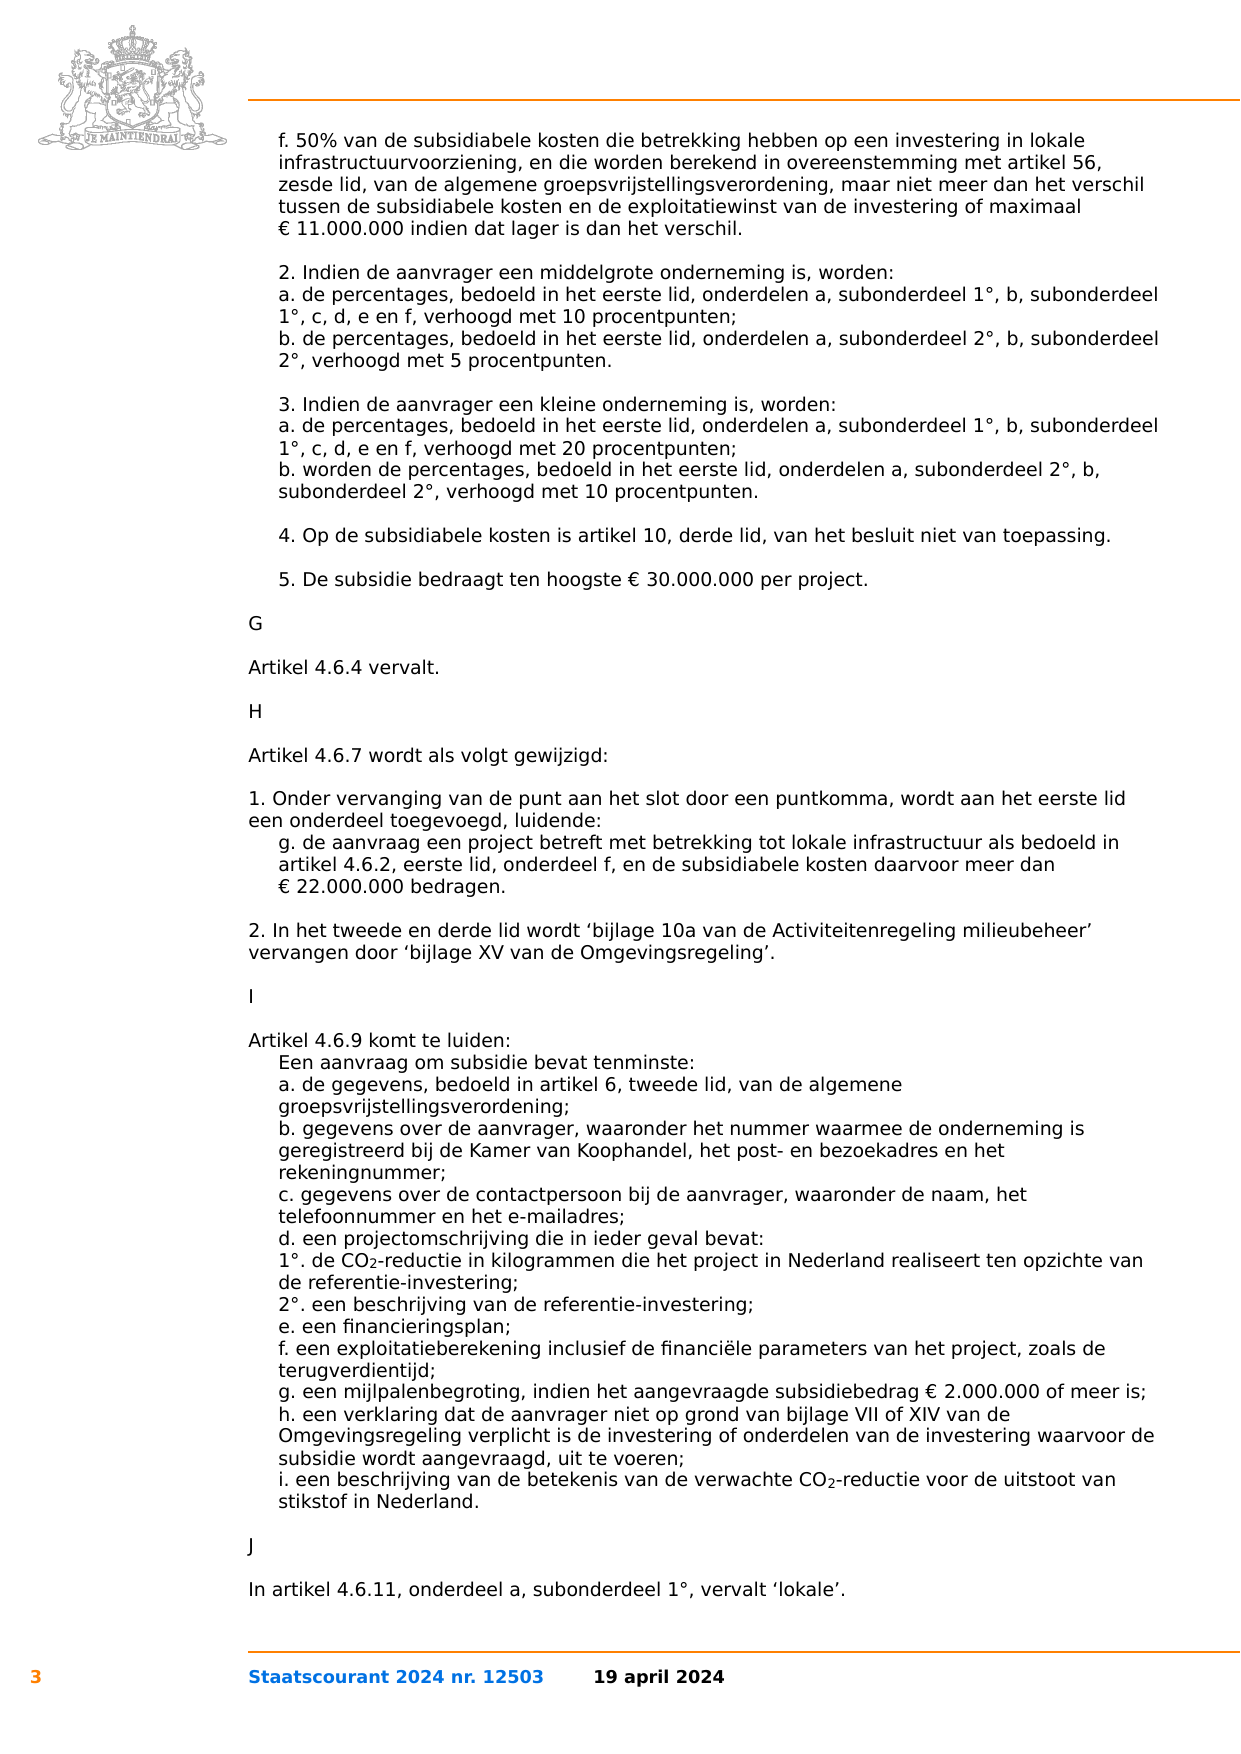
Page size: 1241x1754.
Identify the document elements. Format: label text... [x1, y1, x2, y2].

text 2°. een beschrijving van de referentie-investering; [278, 1293, 1163, 1316]
text f. een exploitatieberekening inclusief de financiële parameters van het project, zoals de terugverdientijd; [278, 1337, 1163, 1381]
text d. een projectomschrijving die in ieder geval bevat: [278, 1228, 1163, 1249]
text G [248, 613, 1163, 635]
text g. de aanvraag een project betreft met betrekking tot lokale infrastructuur als bedoeld in artikel 4.6.2, eerste lid, onderdeel f, en de subsidiabele kosten daarvoor meer dan € 22.000.000 bedragen. [278, 832, 1163, 898]
text h. een verklaring dat de aanvrager niet op grond van bijlage VII of XIV van de Omgevingsregeling verplicht is de investering of onderdelen van de investering waarvoor de subsidie wordt aangevraagd, uit te voeren; [278, 1403, 1163, 1469]
text g. een mijlpalenbegroting, indien het aangevraagde subsidiebedrag € 2.000.000 of meer is; [278, 1381, 1163, 1403]
text Artikel 4.6.7 wordt als volgt gewijzigd: [248, 744, 1163, 766]
text Artikel 4.6.9 komt te luiden: [248, 1030, 1163, 1052]
text b. worden de percentages, bedoeld in het eerste lid, onderdelen a, subonderdeel 2°, b, subonderdeel 2°, verhoogd met 10 procentpunten. [278, 459, 1163, 503]
text H [248, 701, 1163, 723]
text 4. Op de subsidiabele kosten is artikel 10, derde lid, van het besluit niet van toepassing. [278, 525, 1163, 547]
text 2. Indien de aanvrager een middelgrote onderneming is, worden: [278, 262, 1163, 284]
text b. gegevens over de aanvrager, waaronder het nummer waarmee de onderneming is geregistreerd bij de Kamer van Koophandel, het post- en bezoekadres en het rekeningnummer; [278, 1118, 1163, 1184]
text f. 50% van de subsidiabele kosten die betrekking hebben op een investering in lokale infrastructuurvoorziening, en die worden berekend in overeenstemming met artikel 56, zesde lid, van de algemene groepsvrijstellingsverordening, maar niet meer dan het verschil tussen de subsidiabele kosten en de exploitatiewinst van de investering of maximaal € 11.000.000 indien dat lager is dan het verschil. [278, 130, 1163, 240]
text 1. Onder vervanging van de punt aan het slot door een puntkomma, wordt aan het eerste lid een onderdeel toegevoegd, luidende: [248, 788, 1163, 832]
text Een aanvraag om subsidie bevat tenminste: [278, 1052, 1163, 1074]
text i. een beschrijving van de betekenis van de verwachte CO2-reductie voor de uitstoot van stikstof in Nederland. [278, 1469, 1163, 1513]
picture [38, 25, 227, 150]
text a. de gegevens, bedoeld in artikel 6, tweede lid, van de algemene groepsvrijstellingsverordening; [278, 1074, 1163, 1118]
text b. de percentages, bedoeld in het eerste lid, onderdelen a, subonderdeel 2°, b, subonderdeel 2°, verhoogd met 5 procentpunten. [278, 328, 1163, 372]
text a. de percentages, bedoeld in het eerste lid, onderdelen a, subonderdeel 1°, b, subonderdeel 1°, c, d, e en f, verhoogd met 20 procentpunten; [278, 415, 1163, 459]
text e. een financieringsplan; [278, 1316, 1163, 1337]
text 1°. de CO2-reductie in kilogrammen die het project in Nederland realiseert ten opzichte van de referentie-investering; [278, 1249, 1163, 1293]
text 2. In het tweede en derde lid wordt ‘bijlage 10a van de Activiteitenregeling milieubeheer’ vervangen door ‘bijlage XV van de Omgevingsregeling’. [248, 920, 1163, 964]
text In artikel 4.6.11, onderdeel a, subonderdeel 1°, vervalt ‘lokale’. [248, 1579, 1163, 1601]
text I [248, 986, 1163, 1008]
text a. de percentages, bedoeld in het eerste lid, onderdelen a, subonderdeel 1°, b, subonderdeel 1°, c, d, e en f, verhoogd met 10 procentpunten; [278, 284, 1163, 328]
text J [248, 1535, 1163, 1557]
text 3. Indien de aanvrager een kleine onderneming is, worden: [278, 393, 1163, 415]
text 5. De subsidie bedraagt ten hoogste € 30.000.000 per project. [278, 569, 1163, 591]
text Artikel 4.6.4 vervalt. [248, 657, 1163, 679]
text c. gegevens over de contactpersoon bij de aanvrager, waaronder de naam, het telefoonnummer en het e-mailadres; [278, 1184, 1163, 1228]
